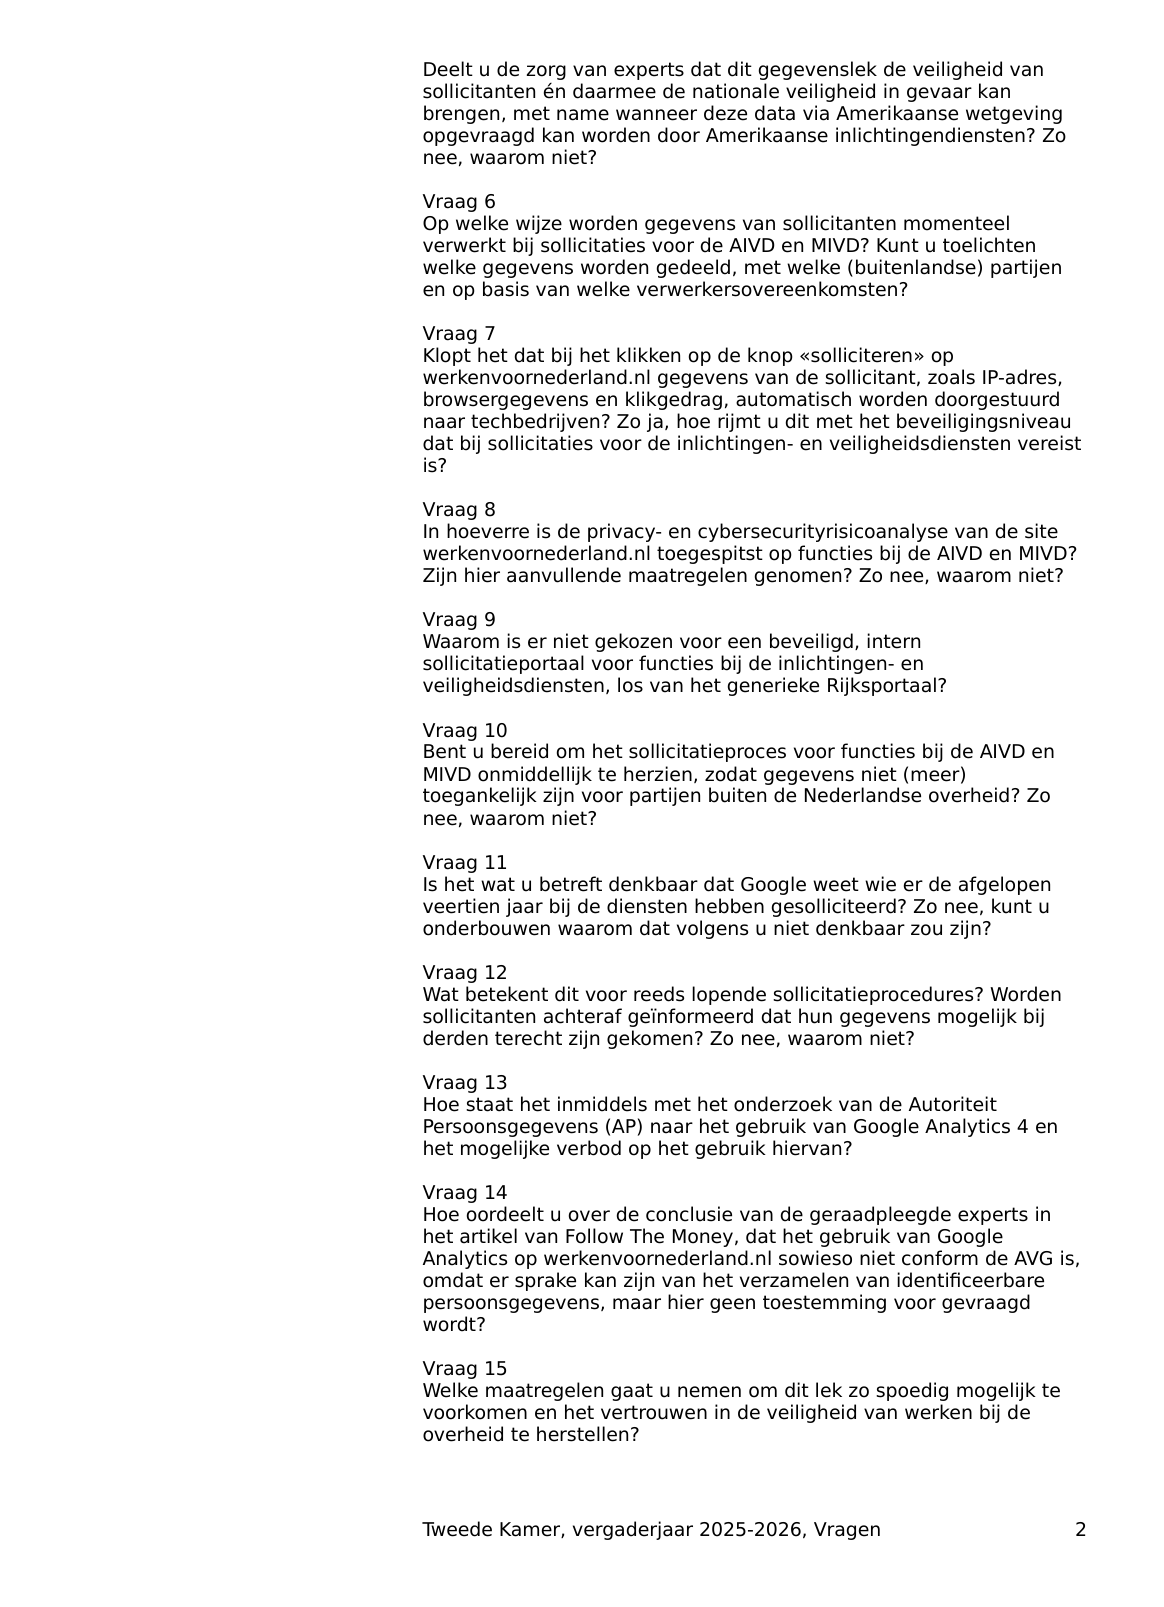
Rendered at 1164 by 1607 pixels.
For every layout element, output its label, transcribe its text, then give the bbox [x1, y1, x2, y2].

text Vraag 15 [422, 1358, 1087, 1380]
text In hoeverre is de privacy- en cybersecurityrisicoanalyse van de site werkenvoornederland.nl toegespitst op functies bij de AIVD en MIVD? Zijn hier aanvullende maatregelen genomen? Zo nee, waarom niet? [422, 521, 1087, 587]
text Waarom is er niet gekozen voor een beveiligd, intern sollicitatieportaal voor functies bij de inlichtingen- en veiligheidsdiensten, los van het generieke Rijksportaal? [422, 631, 1087, 697]
text Hoe staat het inmiddels met het onderzoek van de Autoriteit Persoonsgegevens (AP) naar het gebruik van Google Analytics 4 en het mogelijke verbod op het gebruik hiervan? [422, 1094, 1087, 1160]
text Op welke wijze worden gegevens van sollicitanten momenteel verwerkt bij sollicitaties voor de AIVD en MIVD? Kunt u toelichten welke gegevens worden gedeeld, met welke (buitenlandse) partijen en op basis van welke verwerkersovereenkomsten? [422, 213, 1087, 301]
text Klopt het dat bij het klikken op de knop «solliciteren» op werkenvoornederland.nl gegevens van de sollicitant, zoals IP-adres, browsergegevens en klikgedrag, automatisch worden doorgestuurd naar techbedrijven? Zo ja, hoe rijmt u dit met het beveiligingsniveau dat bij sollicitaties voor de inlichtingen- en veiligheidsdiensten vereist is? [422, 345, 1087, 477]
text Vraag 12 [422, 962, 1087, 984]
text Vraag 13 [422, 1072, 1087, 1094]
text Vraag 7 [422, 323, 1087, 345]
text Vraag 14 [422, 1182, 1087, 1204]
text Vraag 6 [422, 191, 1087, 213]
text Vraag 11 [422, 852, 1087, 873]
text Bent u bereid om het sollicitatieproces voor functies bij de AIVD en MIVD onmiddellijk te herzien, zodat gegevens niet (meer) toegankelijk zijn voor partijen buiten de Nederlandse overheid? Zo nee, waarom niet? [422, 741, 1087, 829]
text Deelt u de zorg van experts dat dit gegevenslek de veiligheid van sollicitanten én daarmee de nationale veiligheid in gevaar kan brengen, met name wanneer deze data via Amerikaanse wetgeving opgevraagd kan worden door Amerikaanse inlichtingendiensten? Zo nee, waarom niet? [422, 59, 1087, 169]
text Vraag 9 [422, 609, 1087, 631]
text Vraag 10 [422, 719, 1087, 741]
text Vraag 8 [422, 499, 1087, 521]
text Wat betekent dit voor reeds lopende sollicitatieprocedures? Worden sollicitanten achteraf geïnformeerd dat hun gegevens mogelijk bij derden terecht zijn gekomen? Zo nee, waarom niet? [422, 984, 1087, 1049]
text Hoe oordeelt u over de conclusie van de geraadpleegde experts in het artikel van Follow The Money, dat het gebruik van Google Analytics op werkenvoornederland.nl sowieso niet conform de AVG is, omdat er sprake kan zijn van het verzamelen van identificeerbare persoonsgegevens, maar hier geen toestemming voor gevraagd wordt? [422, 1204, 1087, 1336]
text Is het wat u betreft denkbaar dat Google weet wie er de afgelopen veertien jaar bij de diensten hebben gesolliciteerd? Zo nee, kunt u onderbouwen waarom dat volgens u niet denkbaar zou zijn? [422, 873, 1087, 939]
text Welke maatregelen gaat u nemen om dit lek zo spoedig mogelijk te voorkomen en het vertrouwen in de veiligheid van werken bij de overheid te herstellen? [422, 1380, 1087, 1446]
